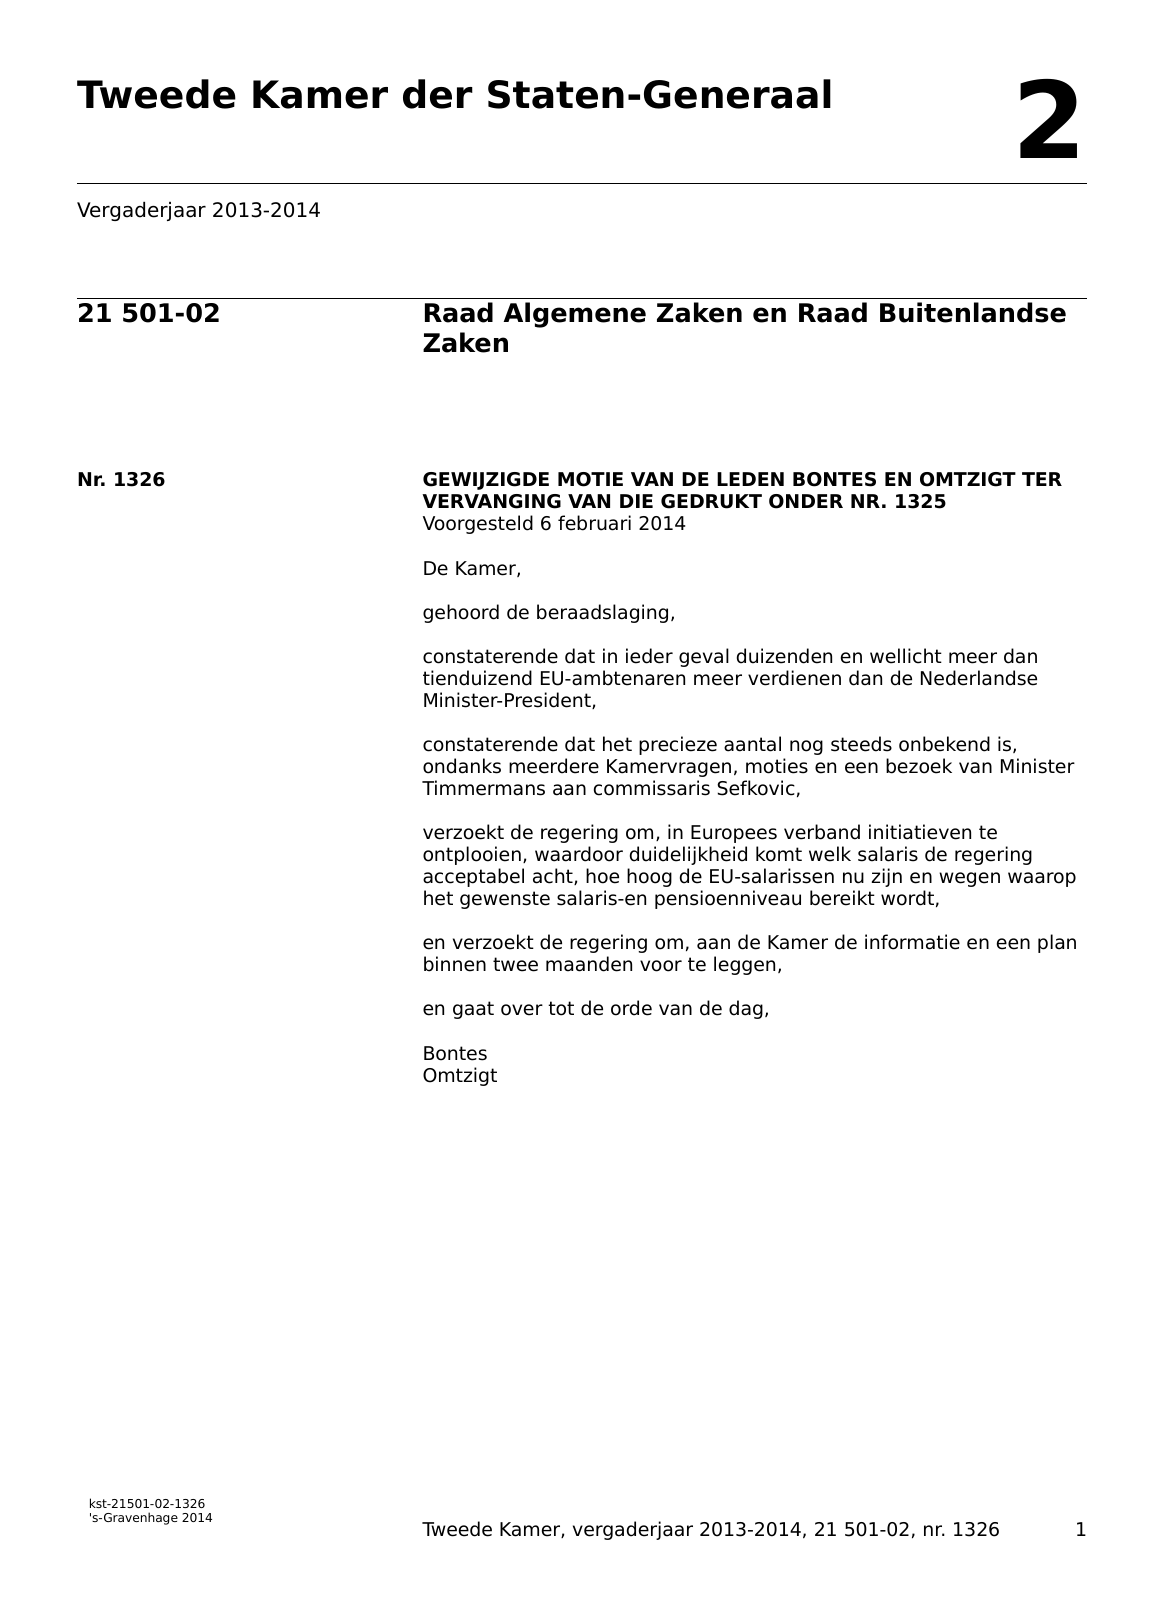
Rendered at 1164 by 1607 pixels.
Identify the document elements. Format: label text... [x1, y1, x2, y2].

text Omtzigt [422, 1064, 1087, 1086]
table_header Tweede Kamer der Staten-Generaal [77, 59, 886, 183]
text gehoord de beraadslaging, [422, 602, 1087, 624]
subtitle Nr. 1326 GEWIJZIGDE MOTIE VAN DE LEDEN BONTES EN OMTZIGT TER VERVANGING VAN DIE GEDRUKT ONDER NR. 1325 [77, 469, 1087, 513]
text verzoekt de regering om, in Europees verband initiatieven te ontplooien, waardoor duidelijkheid komt welk salaris de regering acceptabel acht, hoe hoog de EU-salarissen nu zijn en wegen waarop het gewenste salaris-en pensioenniveau bereikt wordt, [422, 822, 1087, 910]
text constaterende dat het precieze aantal nog steeds onbekend is, ondanks meerdere Kamervragen, moties en een bezoek van Minister Timmermans aan commissaris Sefkovic, [422, 734, 1087, 800]
text en verzoekt de regering om, aan de Kamer de informatie en een plan binnen twee maanden voor te leggen, [422, 932, 1087, 976]
text 's-Gravenhage 2014 [88, 1511, 323, 1525]
table_cell Vergaderjaar 2013-2014 [77, 184, 1087, 298]
text Bontes [422, 1042, 1087, 1064]
subtitle 21 501-02 Raad Algemene Zaken en Raad Buitenlandse Zaken [77, 299, 1087, 358]
text en gaat over tot de orde van de dag, [422, 998, 1087, 1020]
text constaterende dat in ieder geval duizenden en wellicht meer dan tienduizend EU-ambtenaren meer verdienen dan de Nederlandse Minister-President, [422, 646, 1087, 712]
text De Kamer, [422, 557, 1087, 579]
table_header 2 [886, 59, 1087, 183]
text kst-21501-02-1326 [88, 1497, 323, 1511]
text Voorgesteld 6 februari 2014 [422, 513, 1087, 535]
